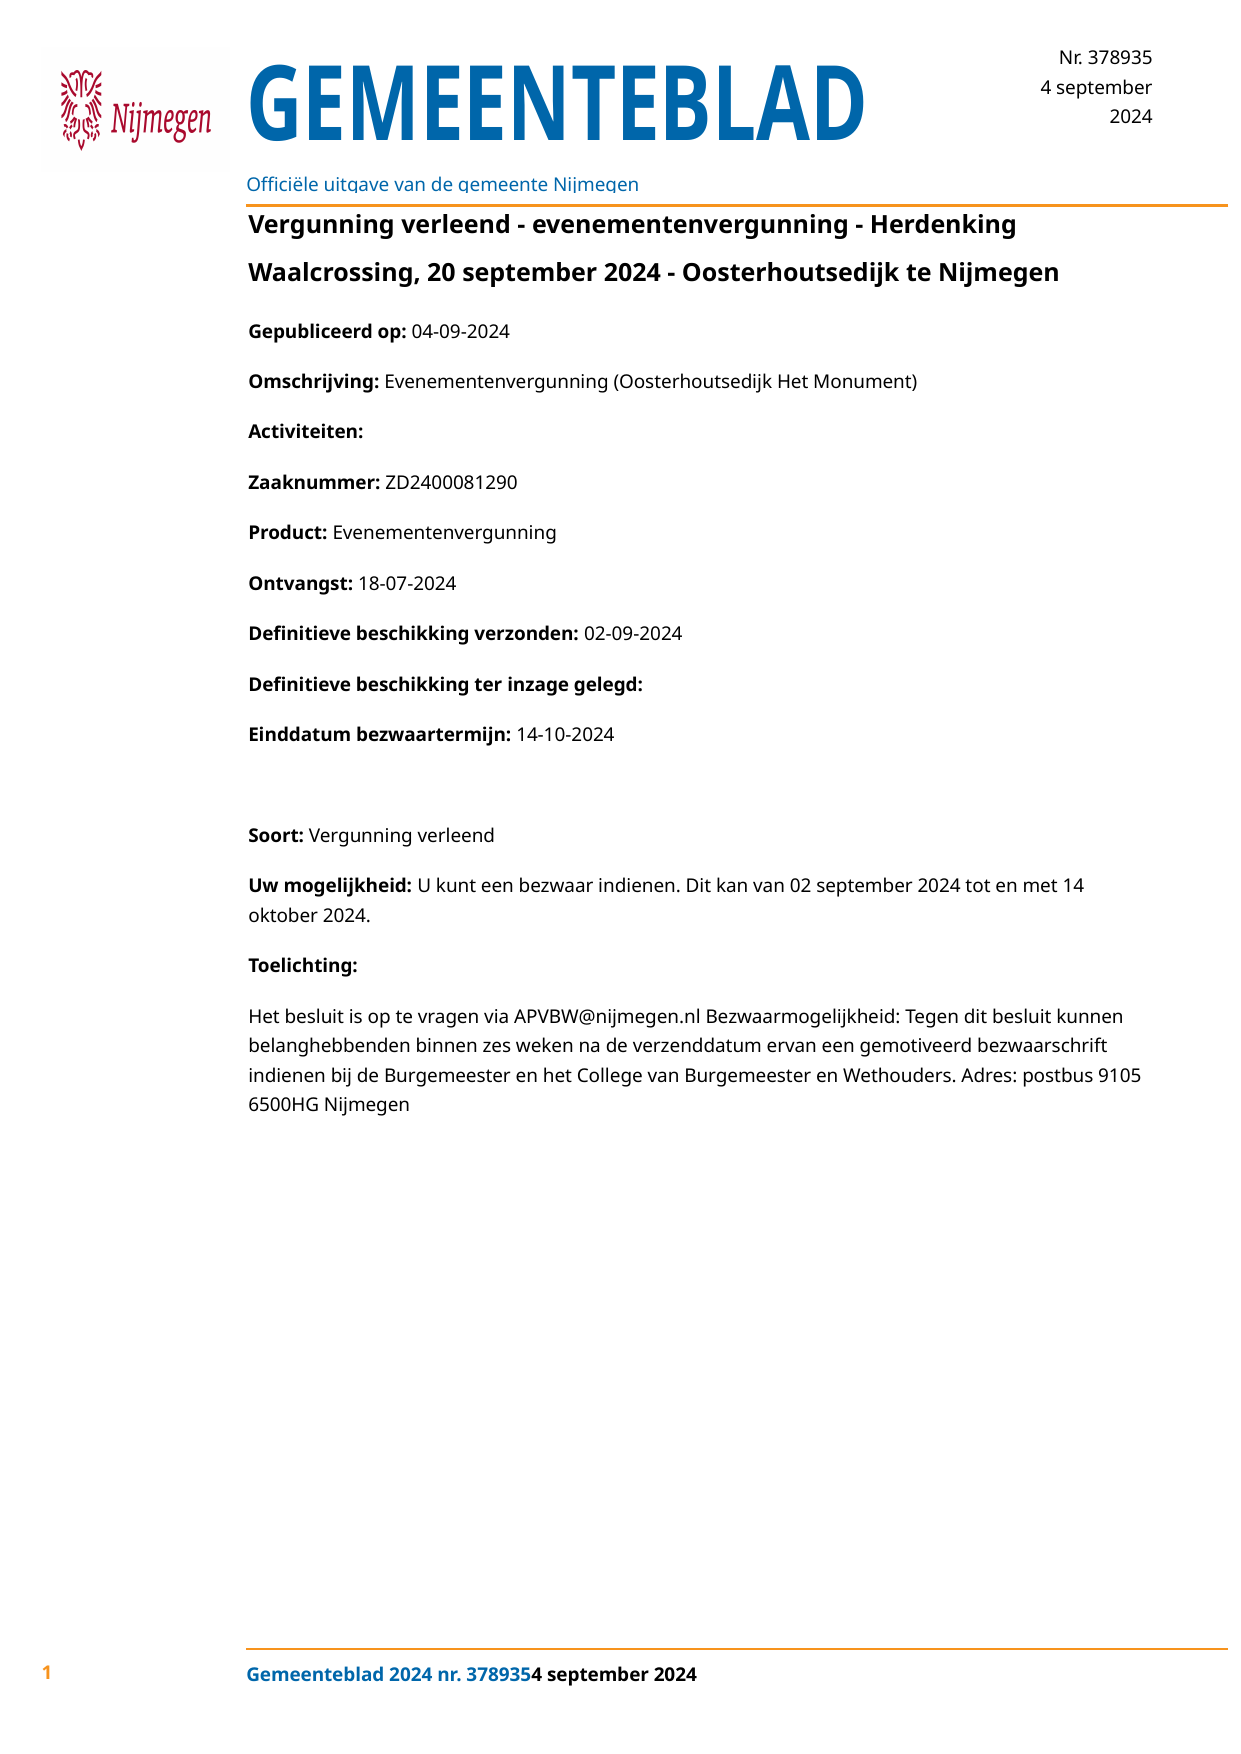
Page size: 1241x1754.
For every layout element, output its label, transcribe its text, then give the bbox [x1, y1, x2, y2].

text Het besluit is op te vragen via APVBW@nijmegen.nl Bezwaarmogelijkheid: Tegen dit besluit kunnen belanghebbenden binnen zes weken na de verzenddatum ervan een gemotiveerd bezwaarschrift indienen bij de Burgemeester en het College van Burgemeester en Wethouders. Adres: postbus 9105 6500HG Nijmegen [248, 1003, 1152, 1117]
text Einddatum bezwaartermijn: 14-10-2024 [248, 721, 1152, 747]
text Omschrijving: Evenementenvergunning (Oosterhoutsedijk Het Monument) [248, 368, 1152, 394]
text Ontvangst: 18-07-2024 [248, 570, 1152, 596]
text Activiteiten: [248, 419, 1152, 444]
text Definitieve beschikking ter inzage gelegd: [248, 671, 1152, 697]
text Vergunning verleend - evenementenvergunning - Herdenking Waalcrossing, 20 september 2024 - Oosterhoutsedijk te Nijmegen [248, 207, 1152, 288]
text Toelichting: [248, 952, 1152, 978]
text Zaaknummer: ZD2400081290 [248, 469, 1152, 495]
text Uw mogelijkheid: U kunt een bezwaar indienen. Dit kan van 02 september 2024 tot en met 14 oktober 2024. [248, 872, 1152, 928]
text Gepubliceerd op: 04-09-2024 [248, 318, 1152, 344]
text Product: Evenementenvergunning [248, 519, 1152, 545]
text Definitieve beschikking verzonden: 02-09-2024 [248, 620, 1152, 646]
picture [41, 47, 231, 172]
text Soort: Vergunning verleend [248, 822, 1152, 848]
